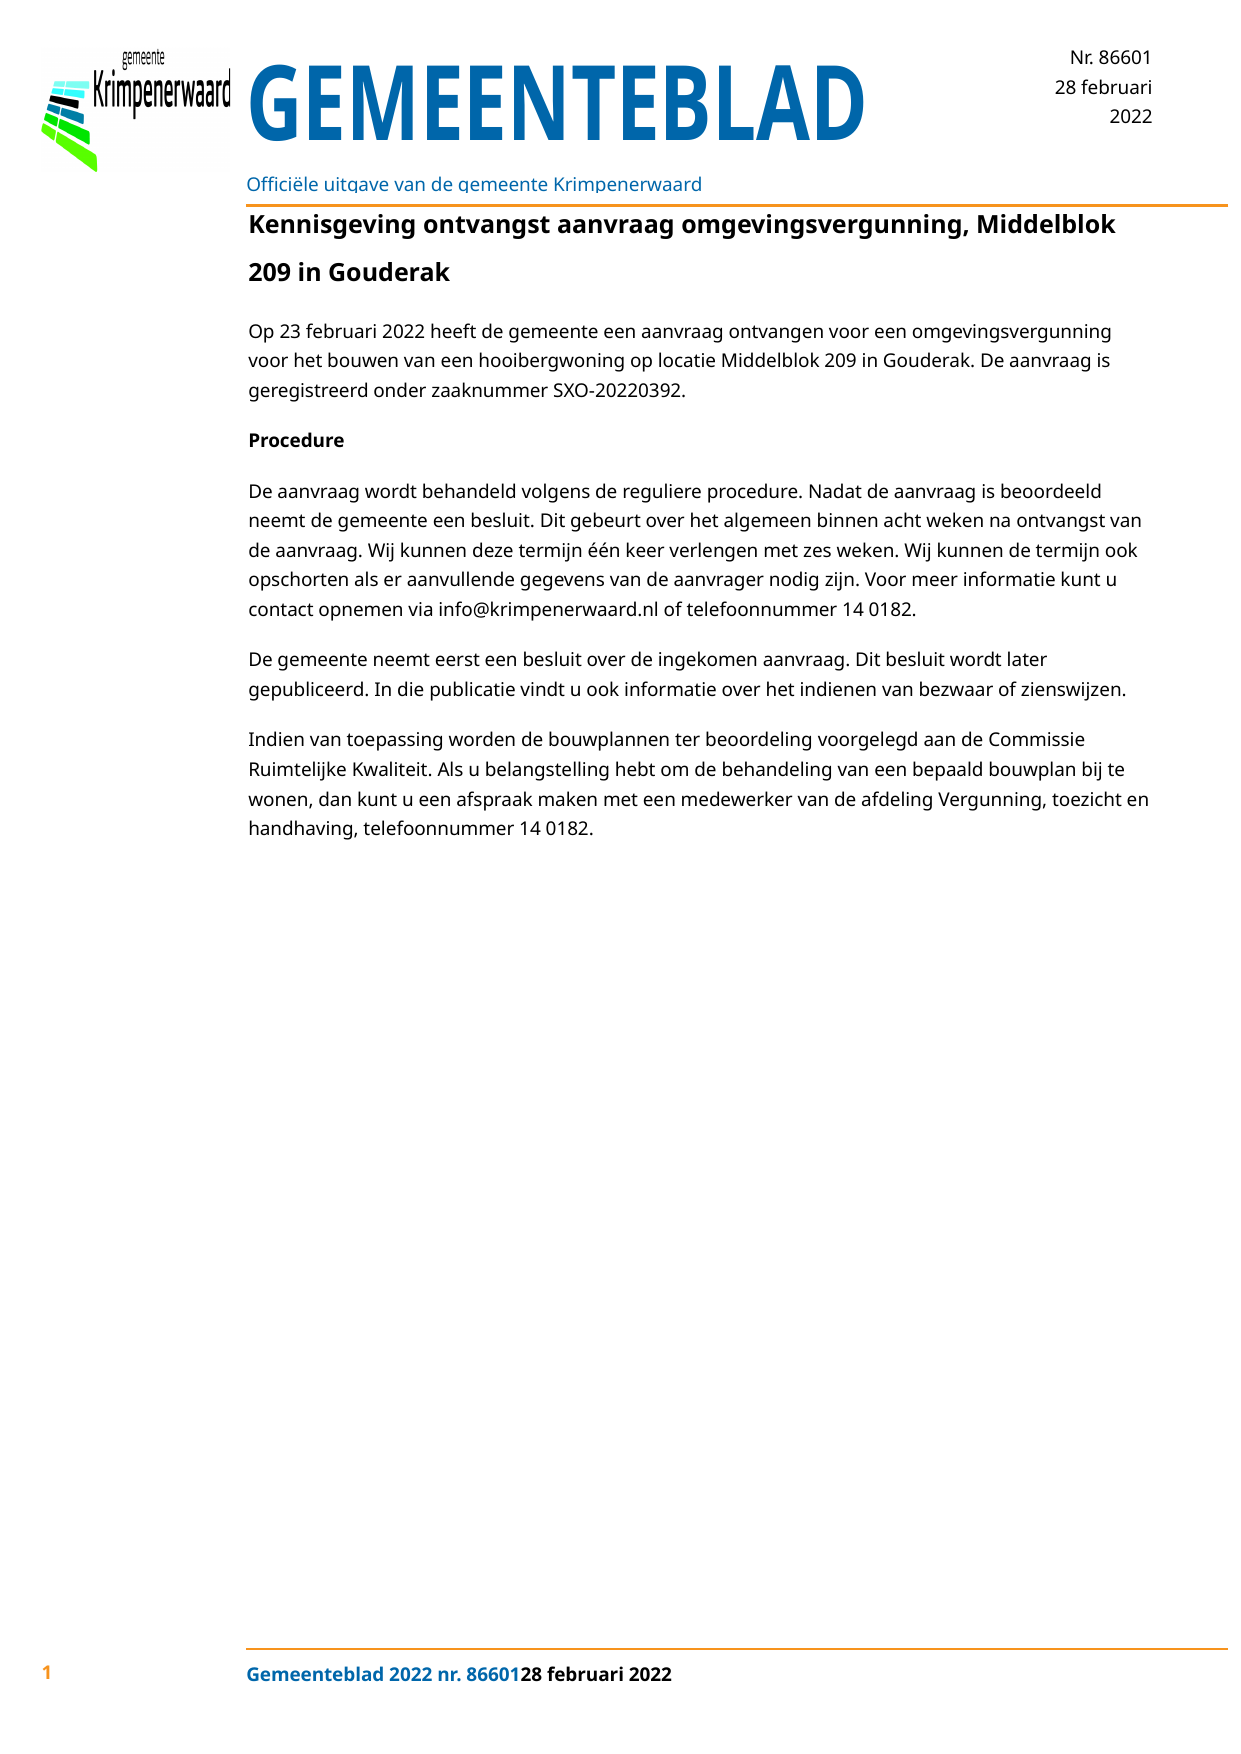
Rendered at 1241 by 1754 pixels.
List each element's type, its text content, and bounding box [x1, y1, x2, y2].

text Indien van toepassing worden de bouwplannen ter beoordeling voorgelegd aan de Commissie Ruimtelijke Kwaliteit. Als u belangstelling hebt om de behandeling van een bepaald bouwplan bij te wonen, dan kunt u een afspraak maken met een medewerker van de afdeling Vergunning, toezicht en handhaving, telefoonnummer 14 0182. [248, 727, 1152, 841]
text De gemeente neemt eerst een besluit over de ingekomen aanvraag. Dit besluit wordt later gepubliceerd. In die publicatie vindt u ook informatie over het indienen van bezwaar of zienswijzen. [248, 647, 1152, 702]
text Op 23 februari 2022 heeft de gemeente een aanvraag ontvangen voor een omgevingsvergunning voor het bouwen van een hooibergwoning op locatie Middelblok 209 in Gouderak. De aanvraag is geregistreerd onder zaaknummer SXO-20220392. [248, 318, 1152, 403]
text Kennisgeving ontvangst aanvraag omgevingsvergunning, Middelblok 209 in Gouderak [248, 207, 1152, 288]
picture [41, 47, 231, 172]
text Procedure [248, 427, 1152, 453]
text De aanvraag wordt behandeld volgens de reguliere procedure. Nadat de aanvraag is beoordeeld neemt de gemeente een besluit. Dit gebeurt over het algemeen binnen acht weken na ontvangst van de aanvraag. Wij kunnen deze termijn één keer verlengen met zes weken. Wij kunnen de termijn ook opschorten als er aanvullende gegevens van de aanvrager nodig zijn. Voor meer informatie kunt u contact opnemen via info@krimpenerwaard.nl of telefoonnummer 14 0182. [248, 478, 1152, 622]
